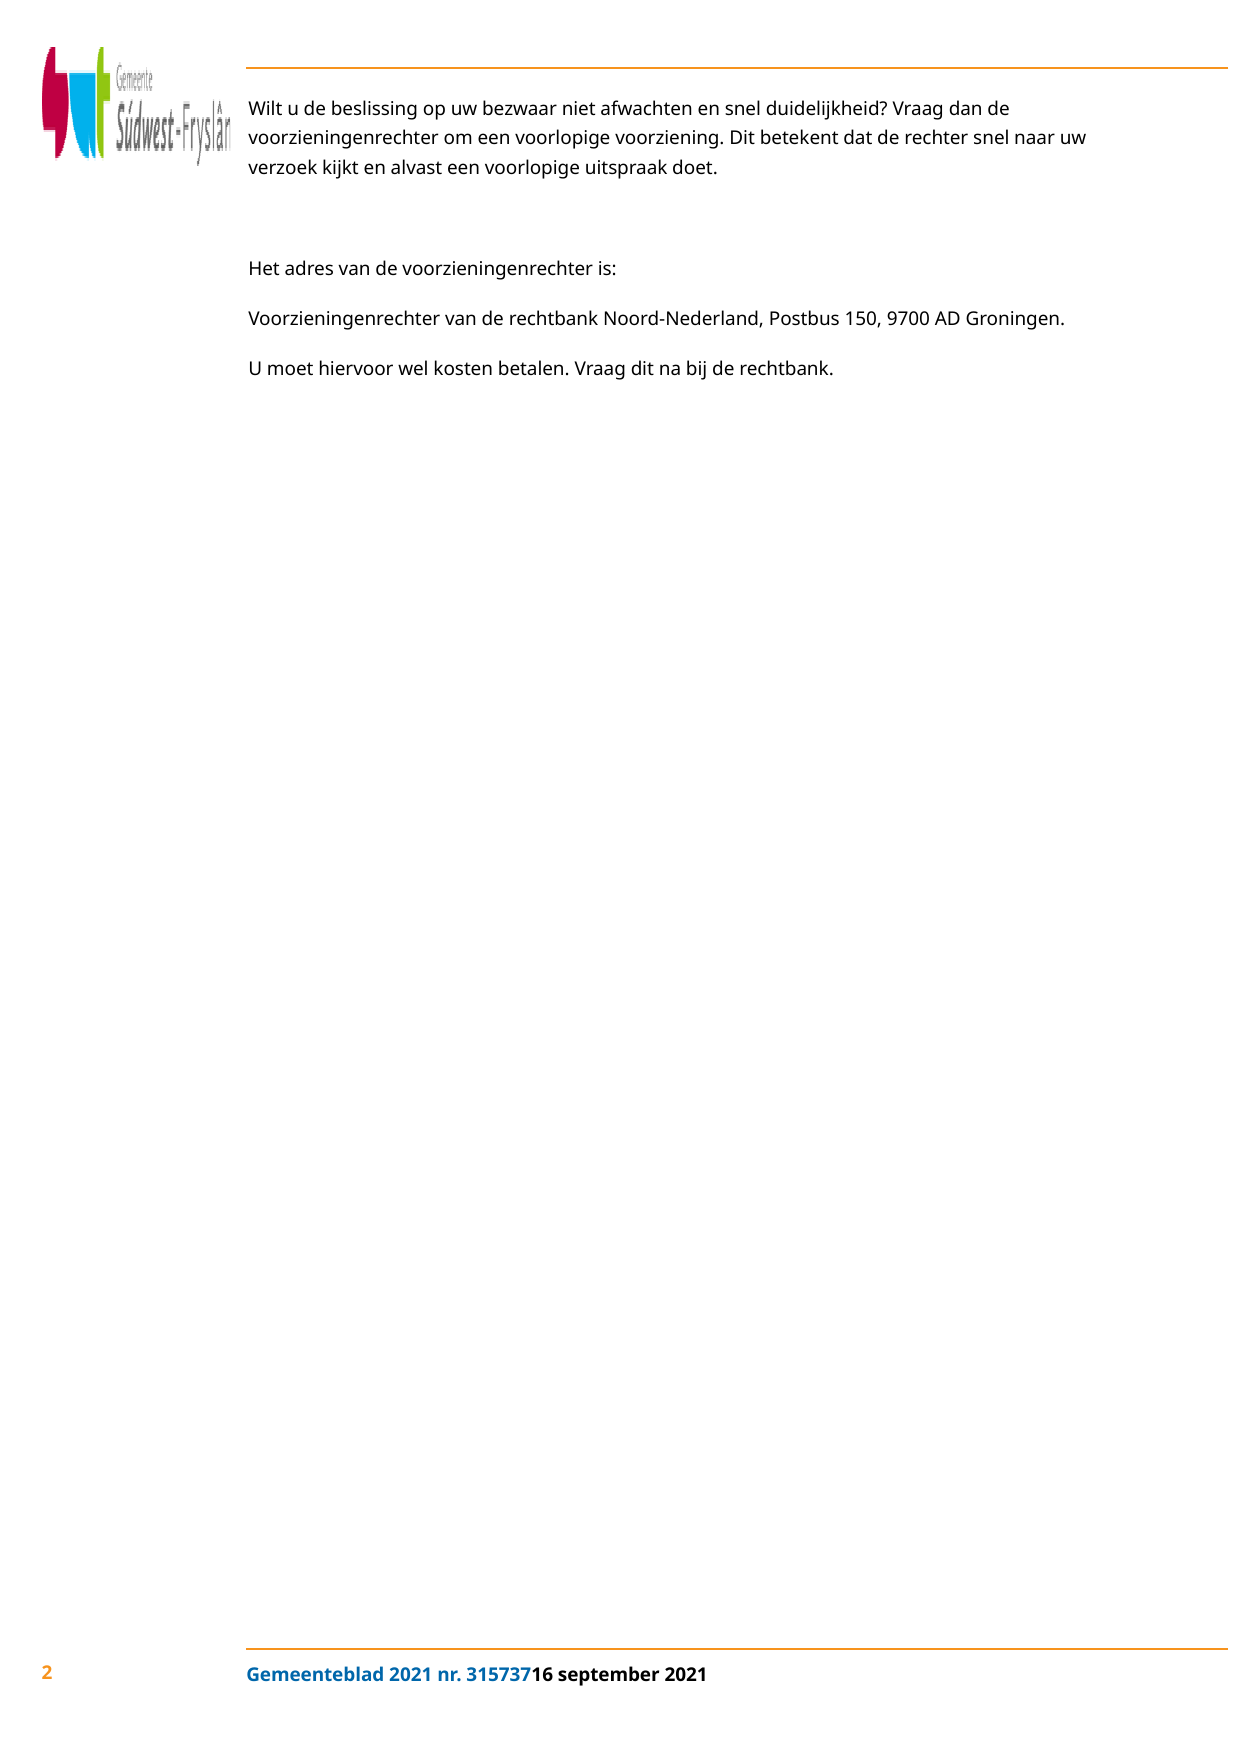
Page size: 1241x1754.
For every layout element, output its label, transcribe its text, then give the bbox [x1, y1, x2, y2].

text U moet hiervoor wel kosten betalen. Vraag dit na bij de rechtbank. [248, 356, 1152, 381]
picture [41, 47, 231, 172]
text Voorzieningenrechter van de rechtbank Noord-Nederland, Postbus 150, 9700 AD Groningen. [248, 305, 1152, 331]
text Het adres van de voorzieningenrechter is: [248, 255, 1152, 281]
text Wilt u de beslissing op uw bezwaar niet afwachten en snel duidelijkheid? Vraag dan de voorzieningenrechter om een voorlopige voorziening. Dit betekent dat de rechter snel naar uw verzoek kijkt en alvast een voorlopige uitspraak doet. [248, 95, 1152, 180]
